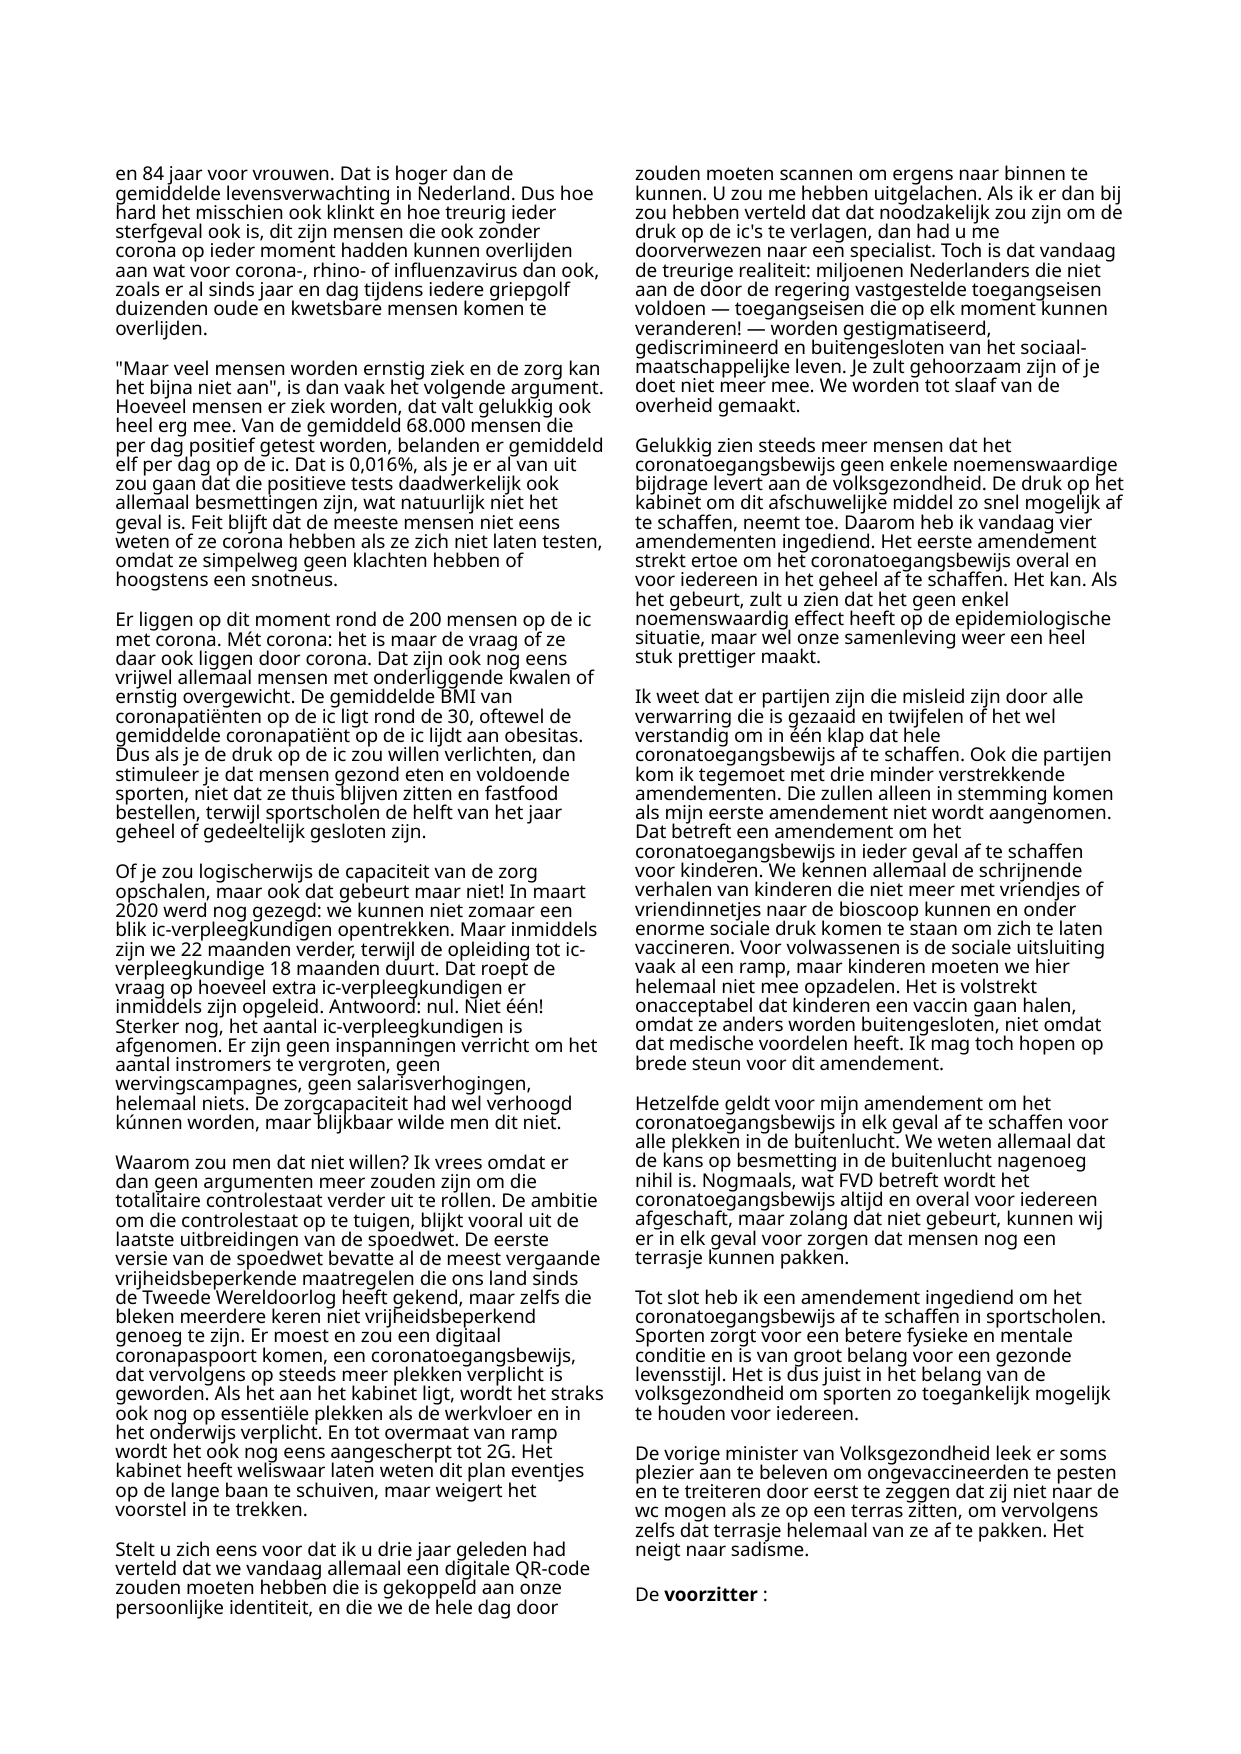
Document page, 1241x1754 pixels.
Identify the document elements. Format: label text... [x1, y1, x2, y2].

text De vorige minister van Volksgezondheid leek er soms plezier aan te beleven om ongevaccineerden te pesten en te treiteren door eerst te zeggen dat zij niet naar de wc mogen als ze op een terras zitten, om vervolgens zelfs dat terrasje helemaal van ze af te pakken. Het neigt naar sadisme. [635, 1444, 1125, 1560]
text zouden moeten scannen om ergens naar binnen te kunnen. U zou me hebben uitgelachen. Als ik er dan bij zou hebben verteld dat dat noodzakelijk zou zijn om de druk op de ic's te verlagen, dan had u me doorverwezen naar een specialist. Toch is dat vandaag de treurige realiteit: miljoenen Nederlanders die niet aan de door de regering vastgestelde toegangseisen voldoen — toegangseisen die op elk moment kunnen veranderen! — worden gestigmatiseerd, gediscrimineerd en buitengesloten van het sociaal-maatschappelijke leven. Je zult gehoorzaam zijn of je doet niet meer mee. We worden tot slaaf van de overheid gemaakt. [635, 165, 1125, 416]
text "Maar veel mensen worden ernstig ziek en de zorg kan het bijna niet aan", is dan vaak het volgende argument. Hoeveel mensen er ziek worden, dat valt gelukkig ook heel erg mee. Van de gemiddeld 68.000 mensen die per dag positief getest worden, belanden er gemiddeld elf per dag op de ic. Dat is 0,016%, als je er al van uit zou gaan dat die positieve tests daadwerkelijk ook allemaal besmettingen zijn, wat natuurlijk niet het geval is. Feit blijft dat de meeste mensen niet eens weten of ze corona hebben als ze zich niet laten testen, omdat ze simpelweg geen klachten hebben of hoogstens een snotneus. [115, 359, 605, 591]
text Stelt u zich eens voor dat ik u drie jaar geleden had verteld dat we vandaag allemaal een digitale QR-code zouden moeten hebben die is gekoppeld aan onze persoonlijke identiteit, en die we de hele dag door [115, 1541, 605, 1618]
text Tot slot heb ik een amendement ingediend om het coronatoegangsbewijs af te schaffen in sportscholen. Sporten zorgt voor een betere fysieke en mentale conditie en is van groot belang voor een gezonde levensstijl. Het is dus juist in het belang van de volksgezondheid om sporten zo toegankelijk mogelijk te houden voor iedereen. [635, 1289, 1125, 1424]
text Of je zou logischerwijs de capaciteit van de zorg opschalen, maar ook dat gebeurt maar niet! In maart 2020 werd nog gezegd: we kunnen niet zomaar een blik ic-verpleegkundigen opentrekken. Maar inmiddels zijn we 22 maanden verder, terwijl de opleiding tot ic-verpleegkundige 18 maanden duurt. Dat roept de vraag op hoeveel extra ic-verpleegkundigen er inmiddels zijn opgeleid. Antwoord: nul. Niet één! Sterker nog, het aantal ic-verpleegkundigen is afgenomen. Er zijn geen inspanningen verricht om het aantal instromers te vergroten, geen wervingscampagnes, geen salarisverhogingen, helemaal niets. De zorgcapaciteit had wel verhoogd kúnnen worden, maar blijkbaar wilde men dit niet. [115, 863, 605, 1133]
text Ik weet dat er partijen zijn die misleid zijn door alle verwarring die is gezaaid en twijfelen of het wel verstandig om in één klap dat hele coronatoegangsbewijs af te schaffen. Ook die partijen kom ik tegemoet met drie minder verstrekkende amendementen. Die zullen alleen in stemming komen als mijn eerste amendement niet wordt aangenomen. Dat betreft een amendement om het coronatoegangsbewijs in ieder geval af te schaffen voor kinderen. We kennen allemaal de schrijnende verhalen van kinderen die niet meer met vriendjes of vriendinnetjes naar de bioscoop kunnen en onder enorme sociale druk komen te staan om zich te laten vaccineren. Voor volwassenen is de sociale uitsluiting vaak al een ramp, maar kinderen moeten we hier helemaal niet mee opzadelen. Het is volstrekt onacceptabel dat kinderen een vaccin gaan halen, omdat ze anders worden buitengesloten, niet omdat dat medische voordelen heeft. Ik mag toch hopen op brede steun voor dit amendement. [635, 688, 1125, 1074]
text en 84 jaar voor vrouwen. Dat is hoger dan de gemiddelde levensverwachting in Nederland. Dus hoe hard het misschien ook klinkt en hoe treurig ieder sterfgeval ook is, dit zijn mensen die ook zonder corona op ieder moment hadden kunnen overlijden aan wat voor corona-, rhino- of influenzavirus dan ook, zoals er al sinds jaar en dag tijdens iedere griepgolf duizenden oude en kwetsbare mensen komen te overlijden. [115, 165, 605, 339]
text Hetzelfde geldt voor mijn amendement om het coronatoegangsbewijs in elk geval af te schaffen voor alle plekken in de buitenlucht. We weten allemaal dat de kans op besmetting in de buitenlucht nagenoeg nihil is. Nogmaals, wat FVD betreft wordt het coronatoegangsbewijs altijd en overal voor iedereen afgeschaft, maar zolang dat niet gebeurt, kunnen wij er in elk geval voor zorgen dat mensen nog een terrasje kunnen pakken. [635, 1095, 1125, 1268]
text Waarom zou men dat niet willen? Ik vrees omdat er dan geen argumenten meer zouden zijn om die totalitaire controlestaat verder uit te rollen. De ambitie om die controlestaat op te tuigen, blijkt vooral uit de laatste uitbreidingen van de spoedwet. De eerste versie van de spoedwet bevatte al de meest vergaande vrijheidsbeperkende maatregelen die ons land sinds de Tweede Wereldoorlog heeft gekend, maar zelfs die bleken meerdere keren niet vrijheidsbeperkend genoeg te zijn. Er moest en zou een digitaal coronapaspoort komen, een coronatoegangsbewijs, dat vervolgens op steeds meer plekken verplicht is geworden. Als het aan het kabinet ligt, wordt het straks ook nog op essentiële plekken als de werkvloer en in het onderwijs verplicht. En tot overmaat van ramp wordt het ook nog eens aangescherpt tot 2G. Het kabinet heeft weliswaar laten weten dit plan eventjes op de lange baan te schuiven, maar weigert het voorstel in te trekken. [115, 1154, 605, 1520]
text Gelukkig zien steeds meer mensen dat het coronatoegangsbewijs geen enkele noemenswaardige bijdrage levert aan de volksgezondheid. De druk op het kabinet om dit afschuwelijke middel zo snel mogelijk af te schaffen, neemt toe. Daarom heb ik vandaag vier amendementen ingediend. Het eerste amendement strekt ertoe om het coronatoegangsbewijs overal en voor iedereen in het geheel af te schaffen. Het kan. Als het gebeurt, zult u zien dat het geen enkel noemenswaardig effect heeft op de epidemiologische situatie, maar wel onze samenleving weer een heel stuk prettiger maakt. [635, 437, 1125, 668]
text De voorzitter : [635, 1581, 1125, 1607]
text Er liggen op dit moment rond de 200 mensen op de ic met corona. Mét corona: het is maar de vraag of ze daar ook liggen door corona. Dat zijn ook nog eens vrijwel allemaal mensen met onderliggende kwalen of ernstig overgewicht. De gemiddelde BMI van coronapatiënten op de ic ligt rond de 30, oftewel de gemiddelde coronapatiënt op de ic lijdt aan obesitas. Dus als je de druk op de ic zou willen verlichten, dan stimuleer je dat mensen gezond eten en voldoende sporten, niet dat ze thuis blijven zitten en fastfood bestellen, terwijl sportscholen de helft van het jaar geheel of gedeeltelijk gesloten zijn. [115, 611, 605, 843]
